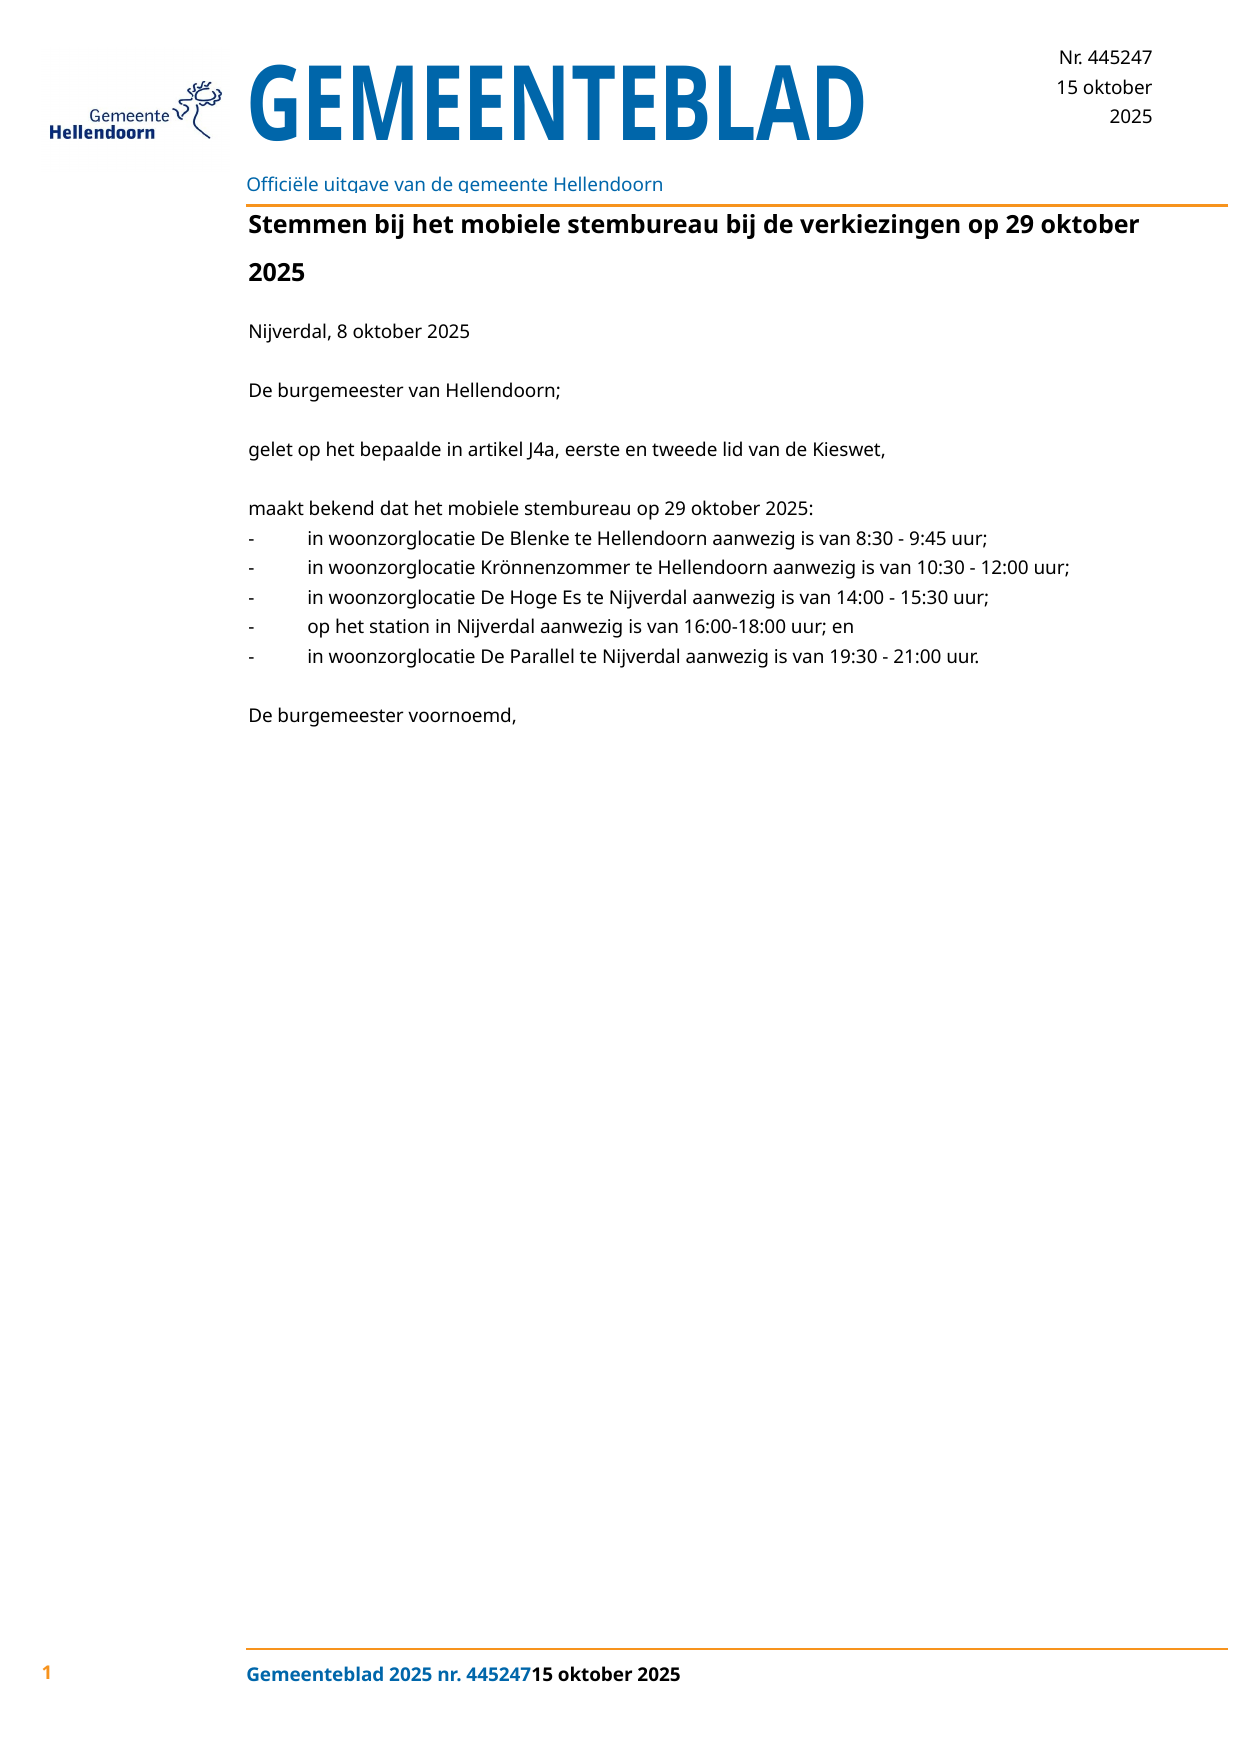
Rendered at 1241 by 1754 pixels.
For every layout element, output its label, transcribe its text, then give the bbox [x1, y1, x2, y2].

text De burgemeester van Hellendoorn; [248, 377, 1152, 403]
picture [41, 47, 231, 172]
list in woonzorglocatie De Hoge Es te Nijverdal aanwezig is van 14:00 - 15:30 uur; [248, 584, 1152, 610]
list op het station in Nijverdal aanwezig is van 16:00-18:00 uur; en [248, 614, 1152, 639]
text maakt bekend dat het mobiele stembureau op 29 oktober 2025: [248, 495, 1152, 521]
list in woonzorglocatie De Blenke te Hellendoorn aanwezig is van 8:30 - 9:45 uur; [248, 525, 1152, 551]
list in woonzorglocatie De Parallel te Nijverdal aanwezig is van 19:30 - 21:00 uur. [248, 643, 1152, 669]
text gelet op het bepaalde in artikel J4a, eerste en tweede lid van de Kieswet, [248, 436, 1152, 462]
text De burgemeester voornoemd, [248, 702, 1152, 728]
text Stemmen bij het mobiele stembureau bij de verkiezingen op 29 oktober 2025 [248, 207, 1152, 288]
list in woonzorglocatie Krönnenzommer te Hellendoorn aanwezig is van 10:30 - 12:00 uur; [248, 554, 1152, 580]
text Nijverdal, 8 oktober 2025 [248, 318, 1152, 344]
